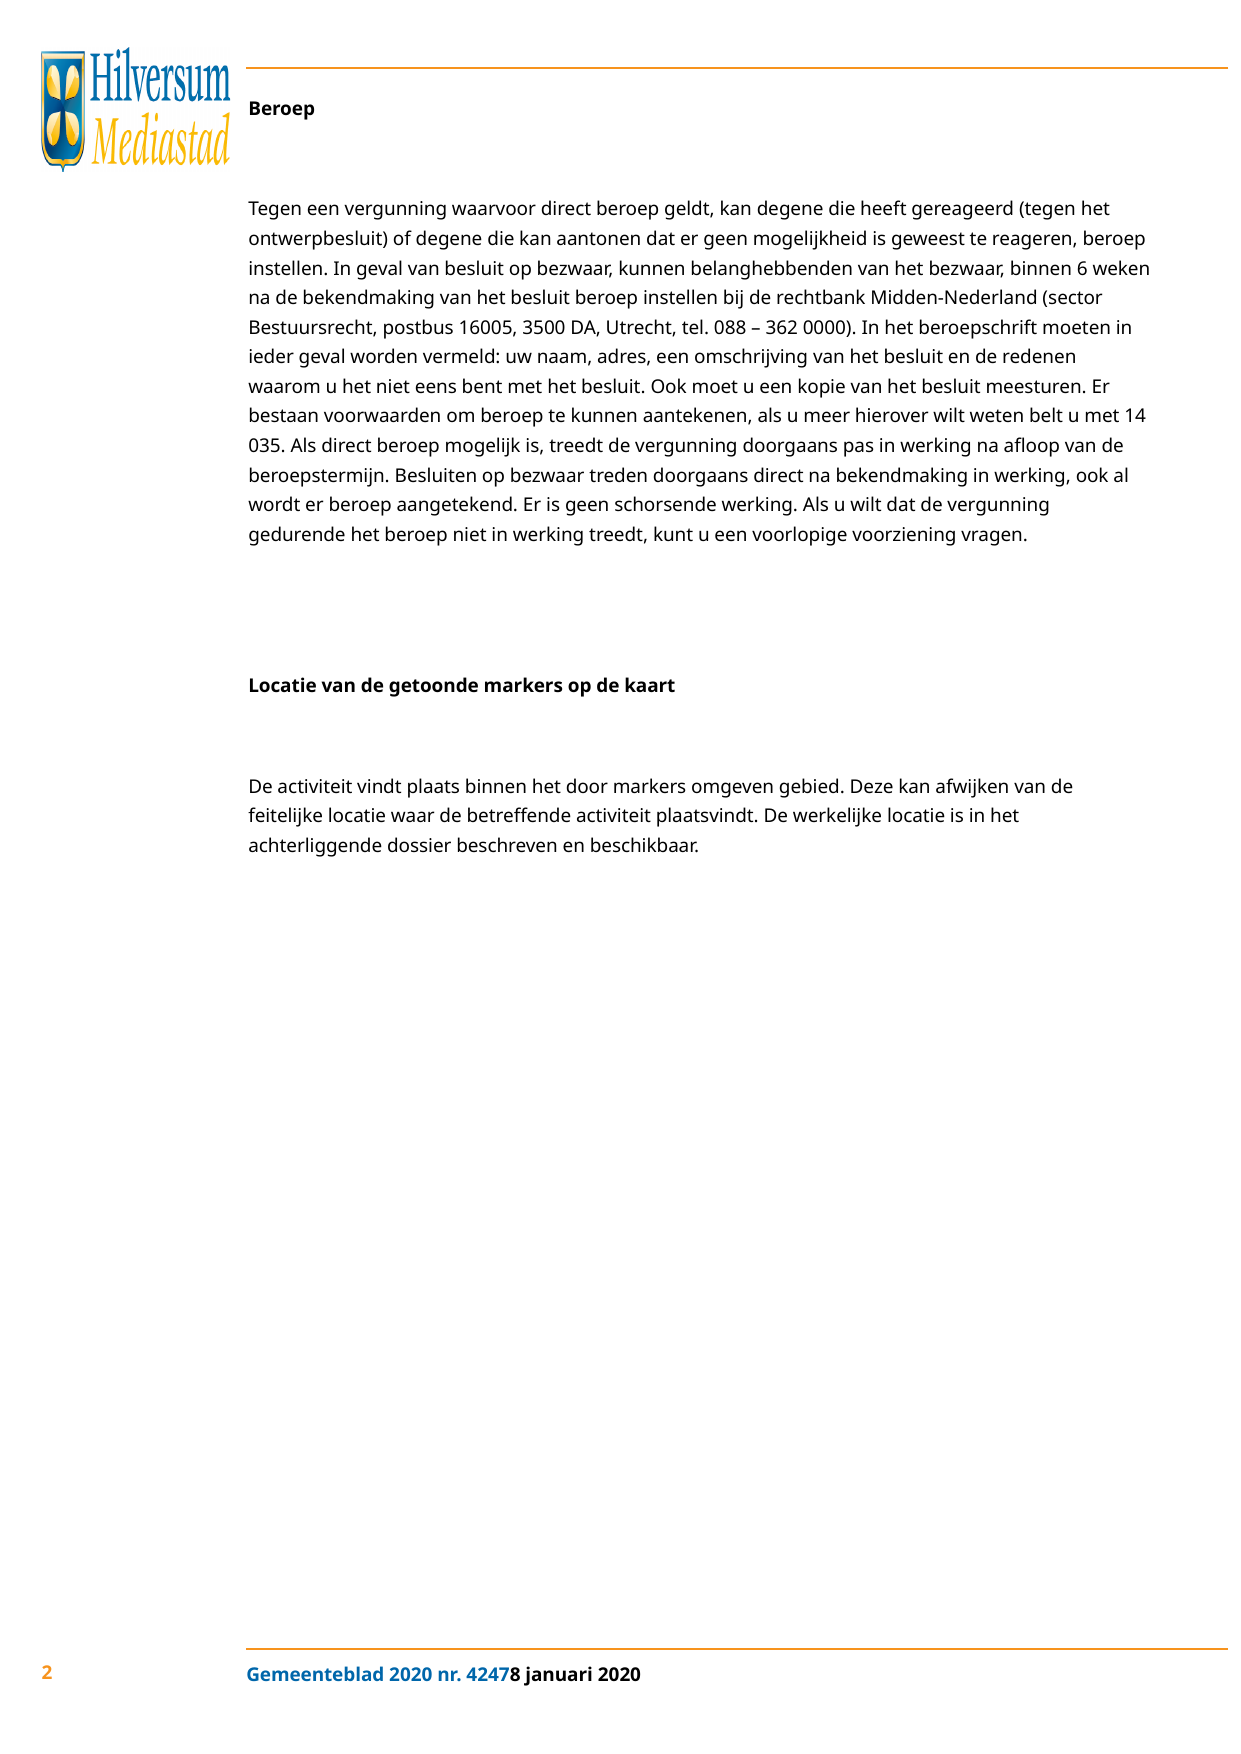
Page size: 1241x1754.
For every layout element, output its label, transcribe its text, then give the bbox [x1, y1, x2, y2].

text Locatie van de getoonde markers op de kaart [248, 672, 1152, 698]
text Beroep [248, 95, 1152, 121]
picture [41, 47, 231, 172]
text Tegen een vergunning waarvoor direct beroep geldt, kan degene die heeft gereageerd (tegen het ontwerpbesluit) of degene die kan aantonen dat er geen mogelijkheid is geweest te reageren, beroep instellen. In geval van besluit op bezwaar, kunnen belanghebbenden van het bezwaar, binnen 6 weken na de bekendmaking van het besluit beroep instellen bij de rechtbank Midden-Nederland (sector Bestuursrecht, postbus 16005, 3500 DA, Utrecht, tel. 088 – 362 0000). In het beroepschrift moeten in ieder geval worden vermeld: uw naam, adres, een omschrijving van het besluit en de redenen waarom u het niet eens bent met het besluit. Ook moet u een kopie van het besluit meesturen. Er bestaan voorwaarden om beroep te kunnen aantekenen, als u meer hierover wilt weten belt u met 14 035. Als direct beroep mogelijk is, treedt de vergunning doorgaans pas in werking na afloop van de beroepstermijn. Besluiten op bezwaar treden doorgaans direct na bekendmaking in werking, ook al wordt er beroep aangetekend. Er is geen schorsende werking. Als u wilt dat de vergunning gedurende het beroep niet in werking treedt, kunt u een voorlopige voorziening vragen. [248, 196, 1152, 547]
text De activiteit vindt plaats binnen het door markers omgeven gebied. Deze kan afwijken van de feitelijke locatie waar de betreffende activiteit plaatsvindt. De werkelijke locatie is in het achterliggende dossier beschreven en beschikbaar. [248, 773, 1152, 858]
